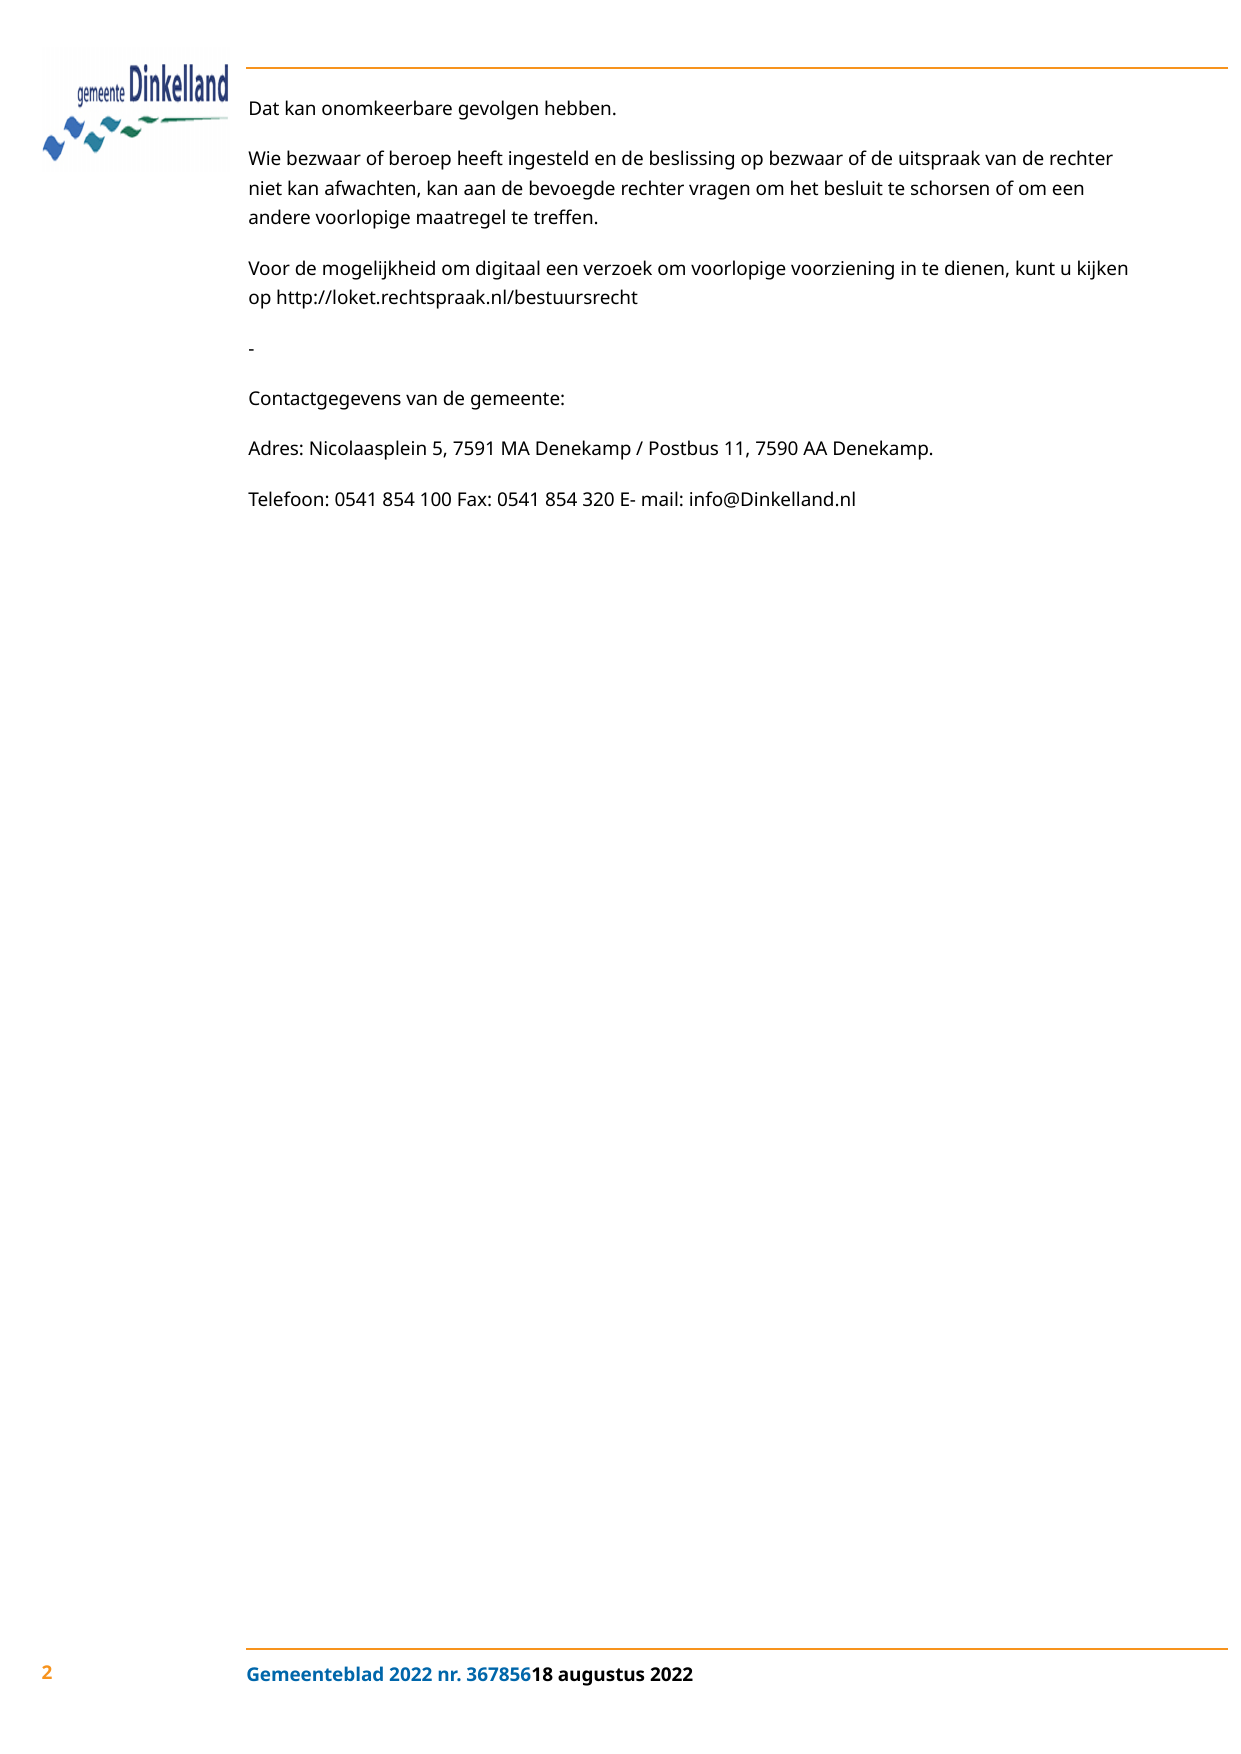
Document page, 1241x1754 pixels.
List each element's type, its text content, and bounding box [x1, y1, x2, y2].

text Wie bezwaar of beroep heeft ingesteld en de beslissing op bezwaar of de uitspraak van de rechter niet kan afwachten, kan aan de bevoegde rechter vragen om het besluit te schorsen of om een andere voorlopige maatregel te treffen. [248, 145, 1152, 230]
picture [41, 47, 231, 172]
text Adres: Nicolaasplein 5, 7591 MA Denekamp / Postbus 11, 7590 AA Denekamp. [248, 436, 1152, 461]
text Telefoon: 0541 854 100 Fax: 0541 854 320 E- mail: info@Dinkelland.nl [248, 486, 1152, 512]
text Voor de mogelijkheid om digitaal een verzoek om voorlopige voorziening in te dienen, kunt u kijken op http://loket.rechtspraak.nl/bestuursrecht [248, 255, 1152, 310]
text Contactgegevens van de gemeente: [248, 385, 1152, 411]
text - [248, 335, 1152, 361]
text Dat kan onomkeerbare gevolgen hebben. [248, 95, 1152, 121]
